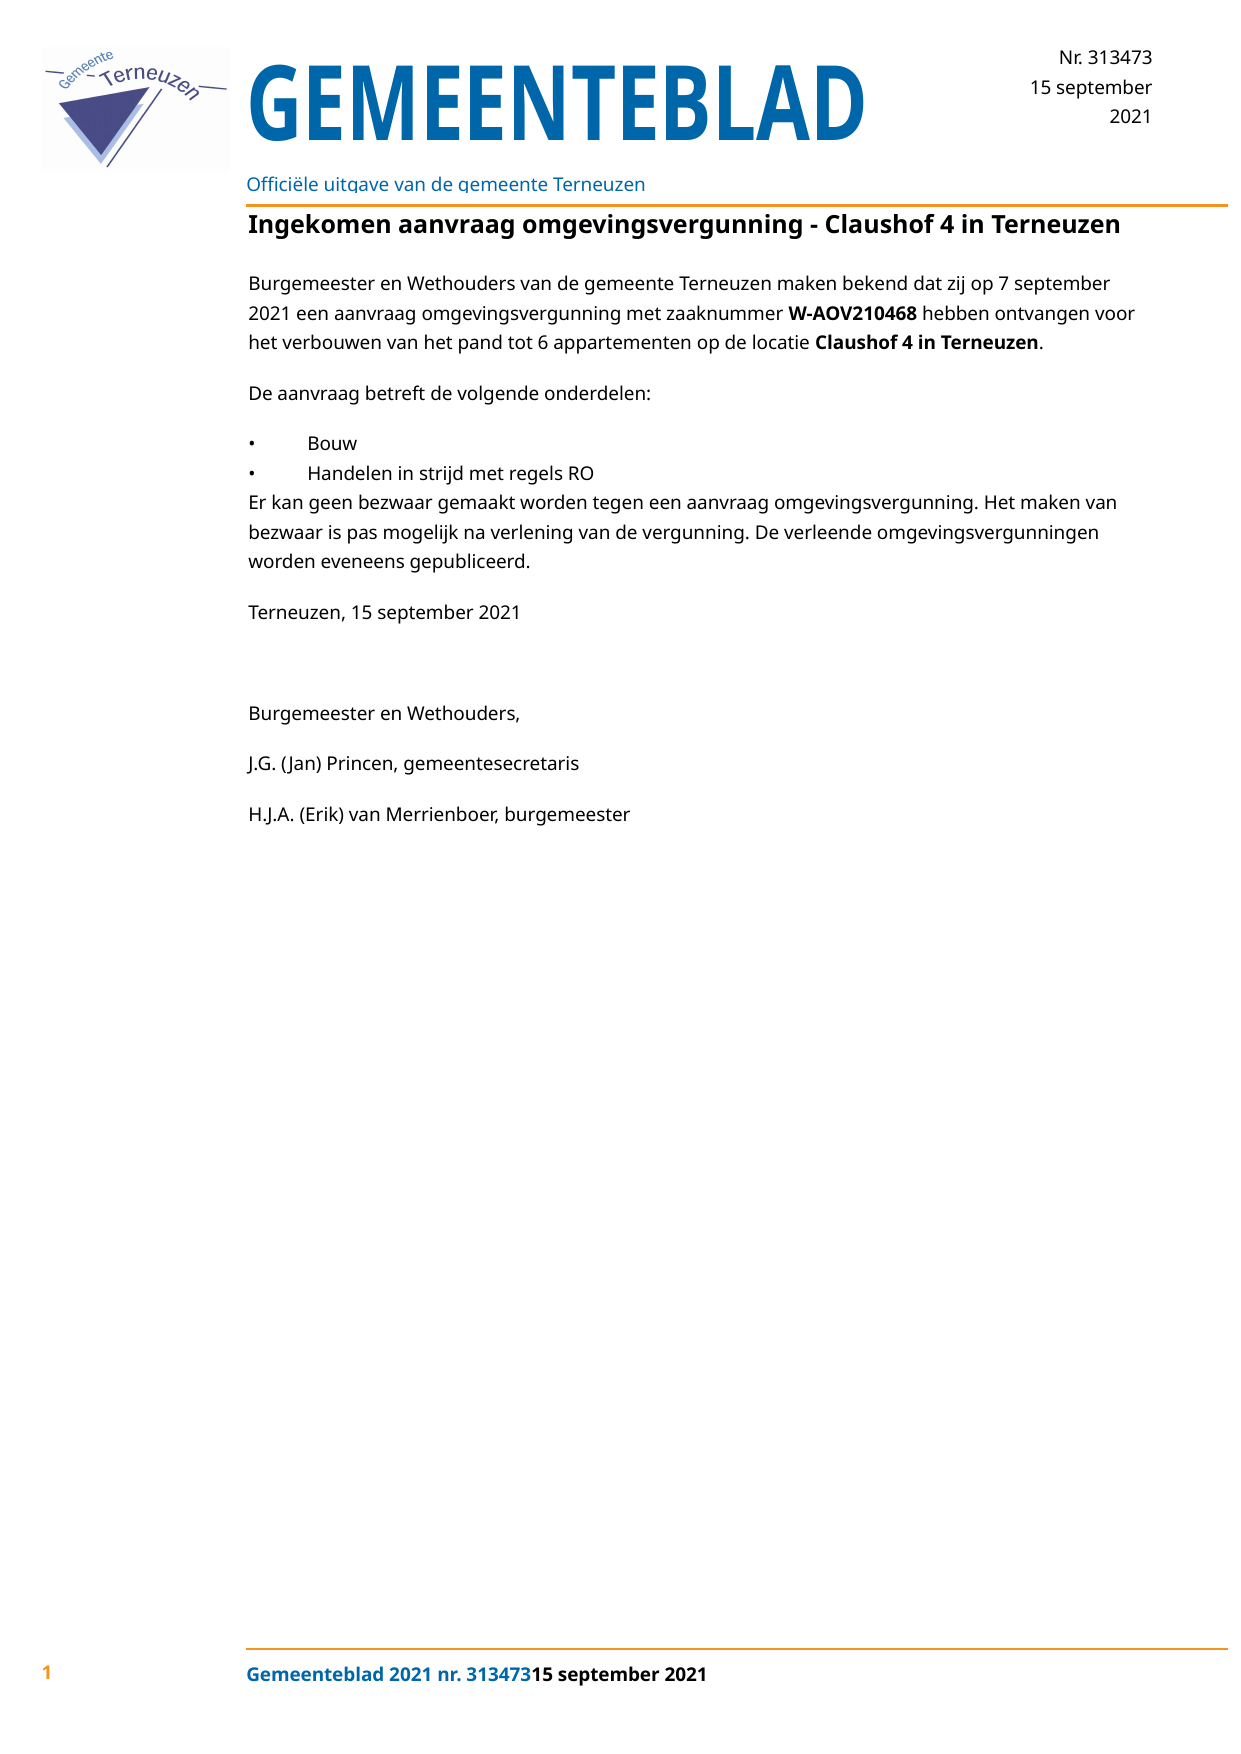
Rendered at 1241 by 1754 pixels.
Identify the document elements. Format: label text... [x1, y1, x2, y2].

text J.G. (Jan) Princen, gemeentesecretaris [248, 750, 1152, 776]
list Handelen in strijd met regels RO [248, 460, 1152, 486]
text Er kan geen bezwaar gemaakt worden tegen een aanvraag omgevingsvergunning. Het maken van bezwaar is pas mogelijk na verlening van de vergunning. De verleende omgevingsvergunningen worden eveneens gepubliceerd. [248, 489, 1152, 574]
list Bouw [248, 430, 1152, 456]
text Terneuzen, 15 september 2021 [248, 599, 1152, 625]
text De aanvraag betreft de volgende onderdelen: [248, 380, 1152, 406]
text Ingekomen aanvraag omgevingsvergunning - Claushof 4 in Terneuzen [248, 207, 1152, 241]
text Burgemeester en Wethouders, [248, 700, 1152, 726]
text Burgemeester en Wethouders van de gemeente Terneuzen maken bekend dat zij op 7 september 2021 een aanvraag omgevingsvergunning met zaaknummer W-AOV210468 hebben ontvangen voor het verbouwen van het pand tot 6 appartementen op de locatie Claushof 4 in Terneuzen. [248, 270, 1152, 355]
picture [41, 47, 231, 172]
text H.J.A. (Erik) van Merrienboer, burgemeester [248, 801, 1152, 826]
